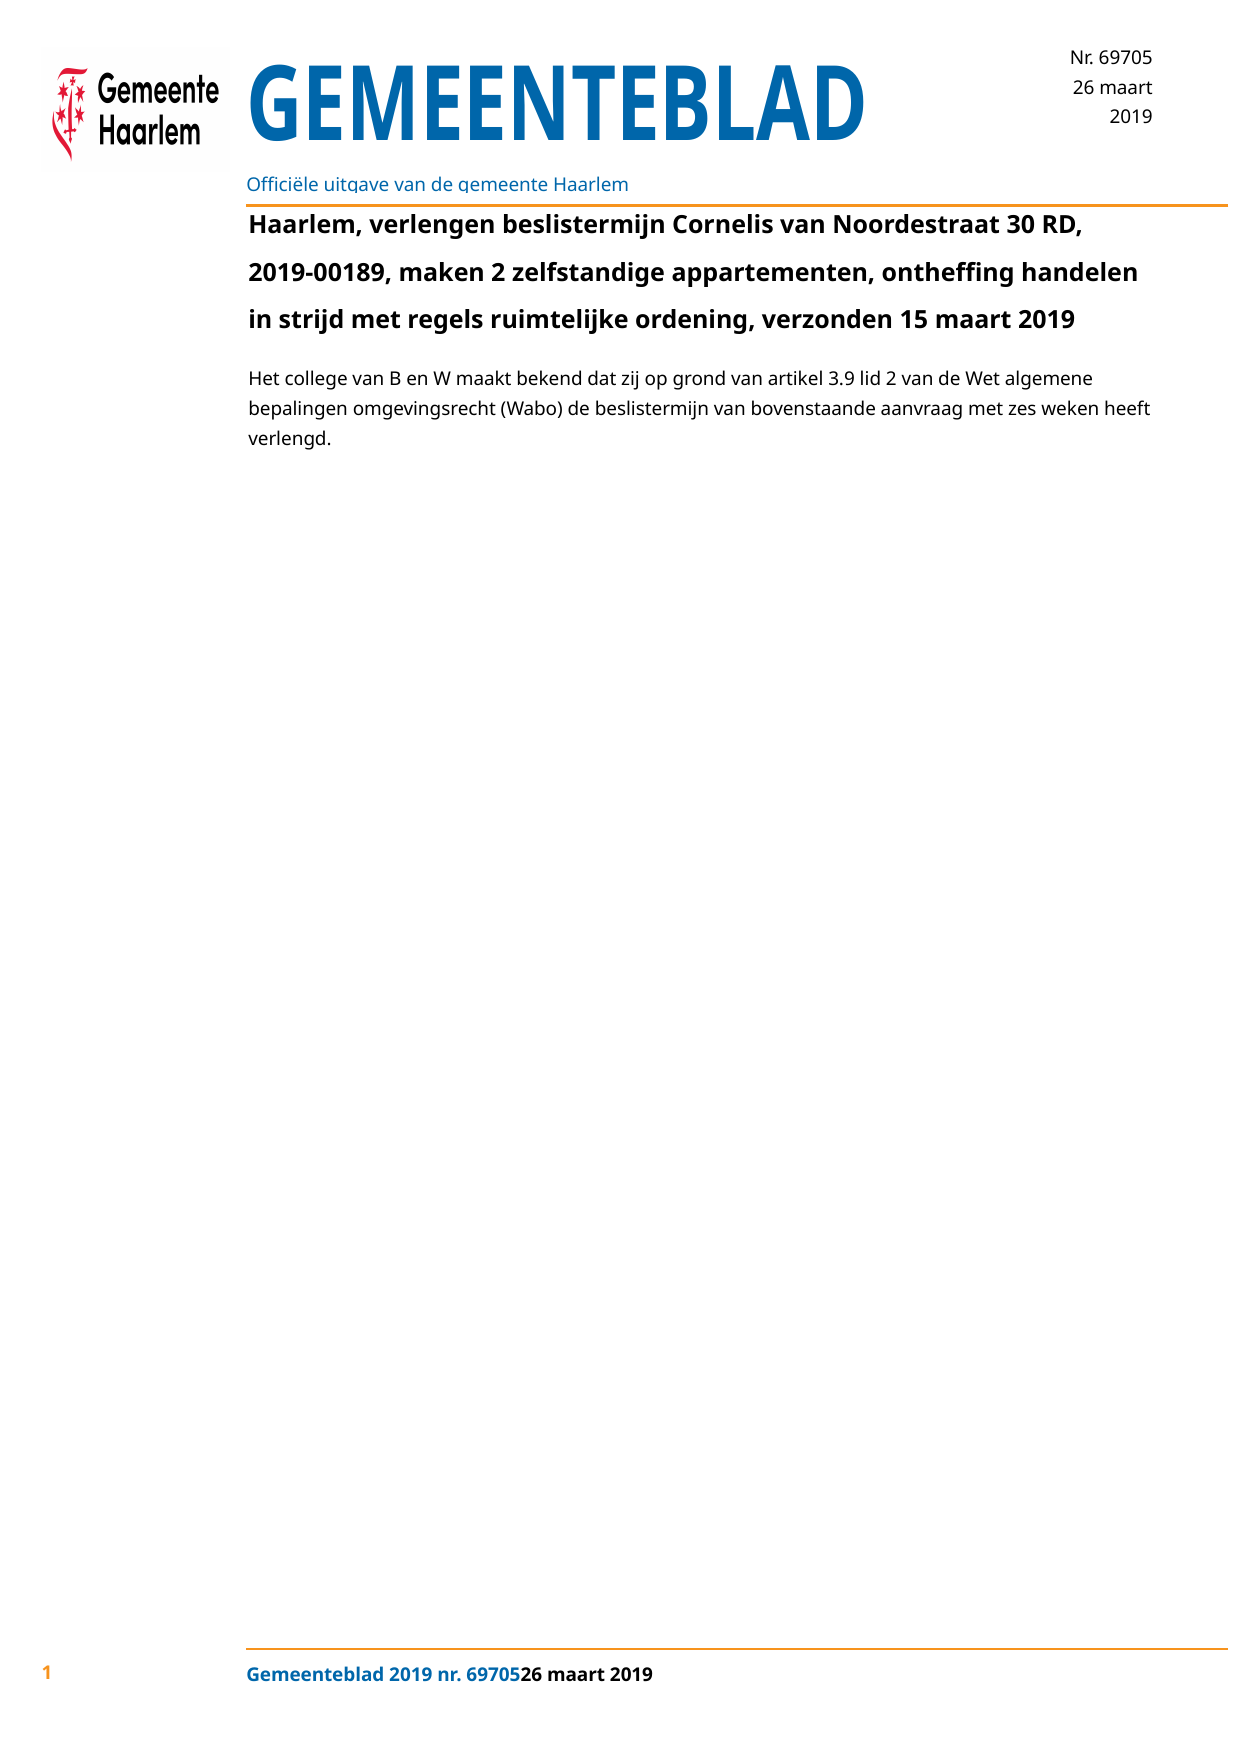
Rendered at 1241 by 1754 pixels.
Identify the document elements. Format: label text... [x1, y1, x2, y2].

text Haarlem, verlengen beslistermijn Cornelis van Noordestraat 30 RD, 2019-00189, maken 2 zelfstandige appartementen, ontheffing handelen in strijd met regels ruimtelijke ordening, verzonden 15 maart 2019 [248, 207, 1152, 336]
picture [41, 47, 231, 172]
text Het college van B en W maakt bekend dat zij op grond van artikel 3.9 lid 2 van de Wet algemene bepalingen omgevingsrecht (Wabo) de beslistermijn van bovenstaande aanvraag met zes weken heeft verlengd. [248, 366, 1152, 450]
